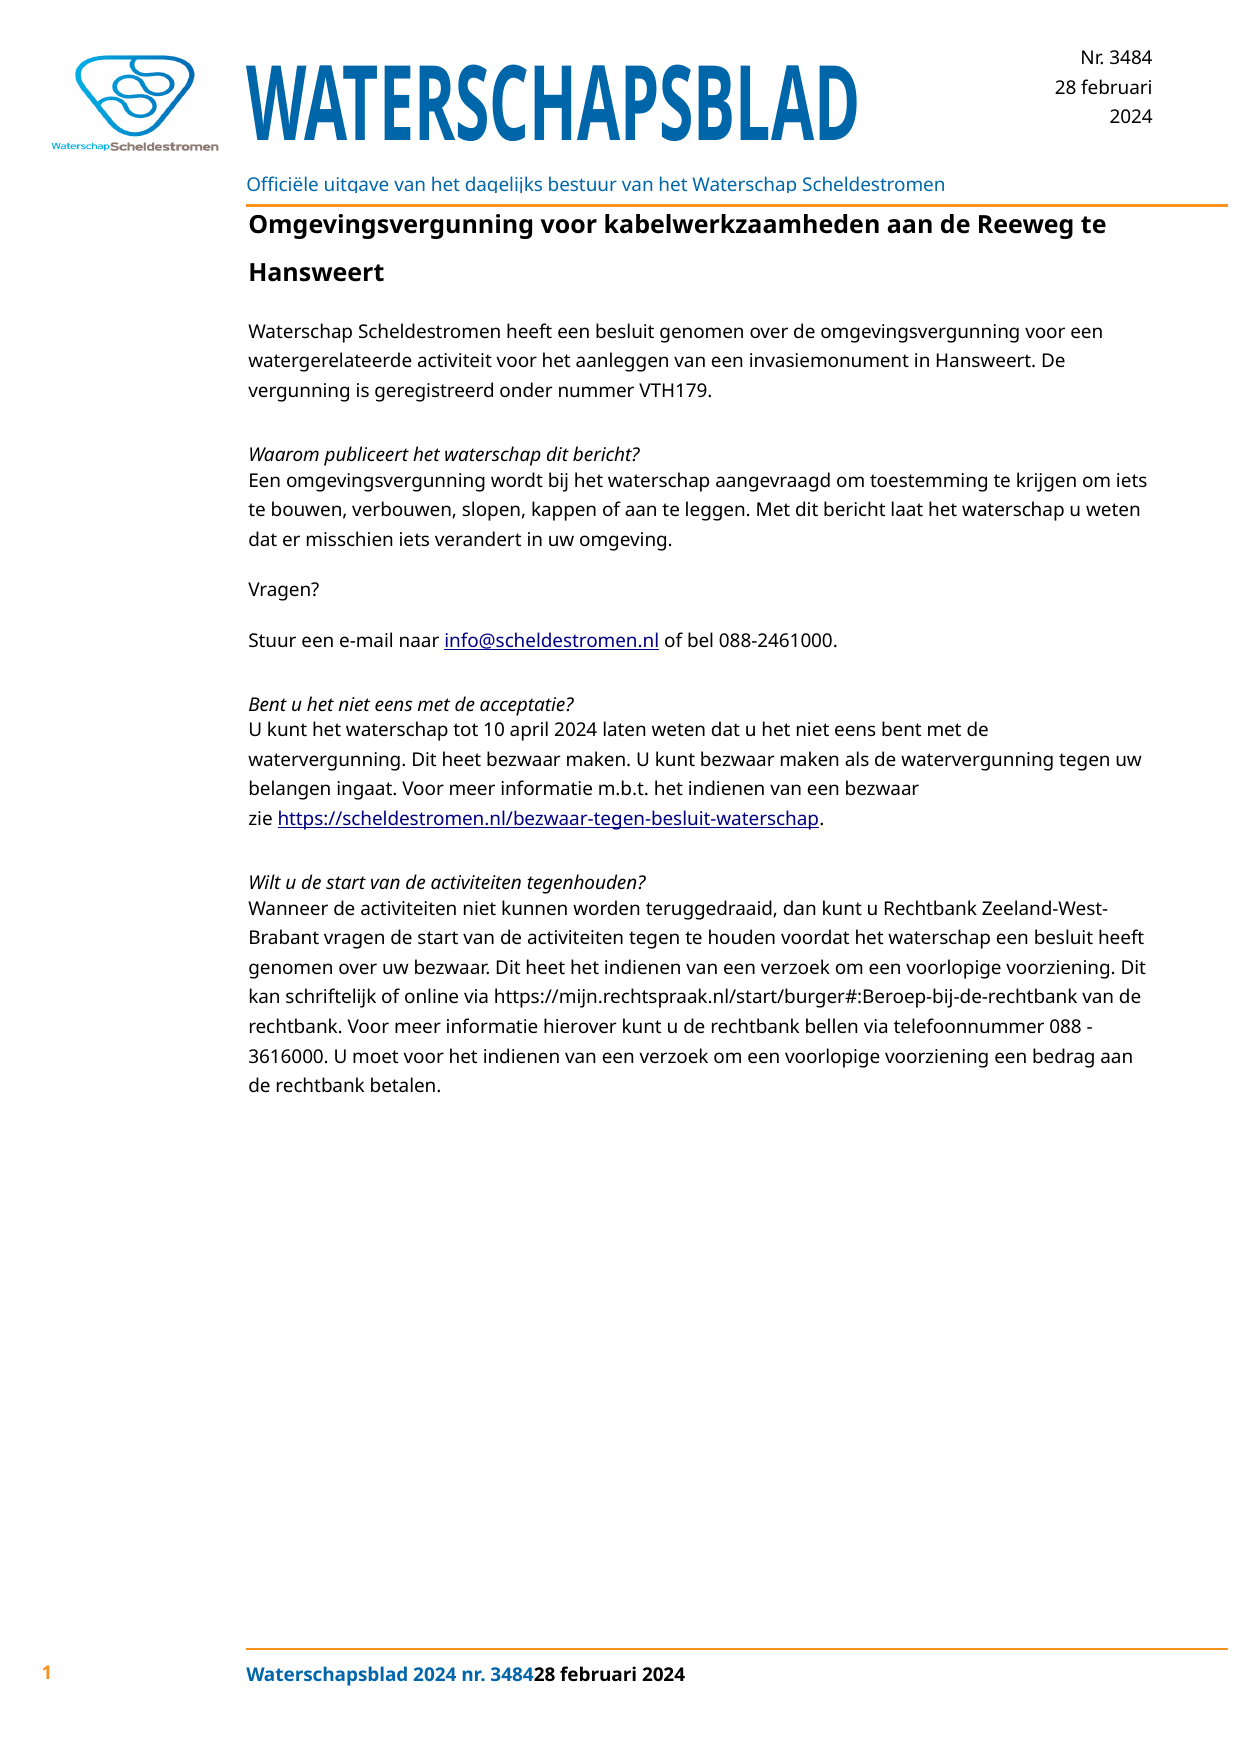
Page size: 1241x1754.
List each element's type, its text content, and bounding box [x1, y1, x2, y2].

text Vragen? [248, 576, 1152, 602]
text Een omgevingsvergunning wordt bij het waterschap aangevraagd om toestemming te krijgen om iets te bouwen, verbouwen, slopen, kappen of aan te leggen. Met dit bericht laat het waterschap u weten dat er misschien iets verandert in uw omgeving. [248, 467, 1152, 552]
text Waarom publiceert het waterschap dit bericht? [248, 441, 1152, 467]
text Omgevingsvergunning voor kabelwerkzaamheden aan de Reeweg te Hansweert [248, 207, 1152, 288]
text Wanneer de activiteiten niet kunnen worden teruggedraaid, dan kunt u Rechtbank Zeeland-West-Brabant vragen de start van de activiteiten tegen te houden voordat het waterschap een besluit heeft genomen over uw bezwaar. Dit heet het indienen van een verzoek om een voorlopige voorziening. Dit kan schriftelijk of online via https://mijn.rechtspraak.nl/start/burger#:Beroep-bij-de-rechtbank van de rechtbank. Voor meer informatie hierover kunt u de rechtbank bellen via telefoonnummer 088 - 3616000. U moet voor het indienen van een verzoek om een voorlopige voorziening een bedrag aan de rechtbank betalen. [248, 895, 1152, 1098]
text Wilt u de start van de activiteiten tegenhouden? [248, 869, 1152, 895]
text Stuur een e-mail naar info@scheldestromen.nl of bel 088-2461000. [248, 627, 1152, 652]
text Waterschap Scheldestromen heeft een besluit genomen over de omgevingsvergunning voor een watergerelateerde activiteit voor het aanleggen van een invasiemonument in Hansweert. De vergunning is geregistreerd onder nummer VTH179. [248, 318, 1152, 403]
picture [41, 47, 231, 172]
text Bent u het niet eens met de acceptatie? [248, 691, 1152, 716]
text U kunt het waterschap tot 10 april 2024 laten weten dat u het niet eens bent met de watervergunning. Dit heet bezwaar maken. U kunt bezwaar maken als de watervergunning tegen uw belangen ingaat. Voor meer informatie m.b.t. het indienen van een bezwaar zie https://scheldestromen.nl/bezwaar-tegen-besluit-waterschap. [248, 716, 1152, 831]
